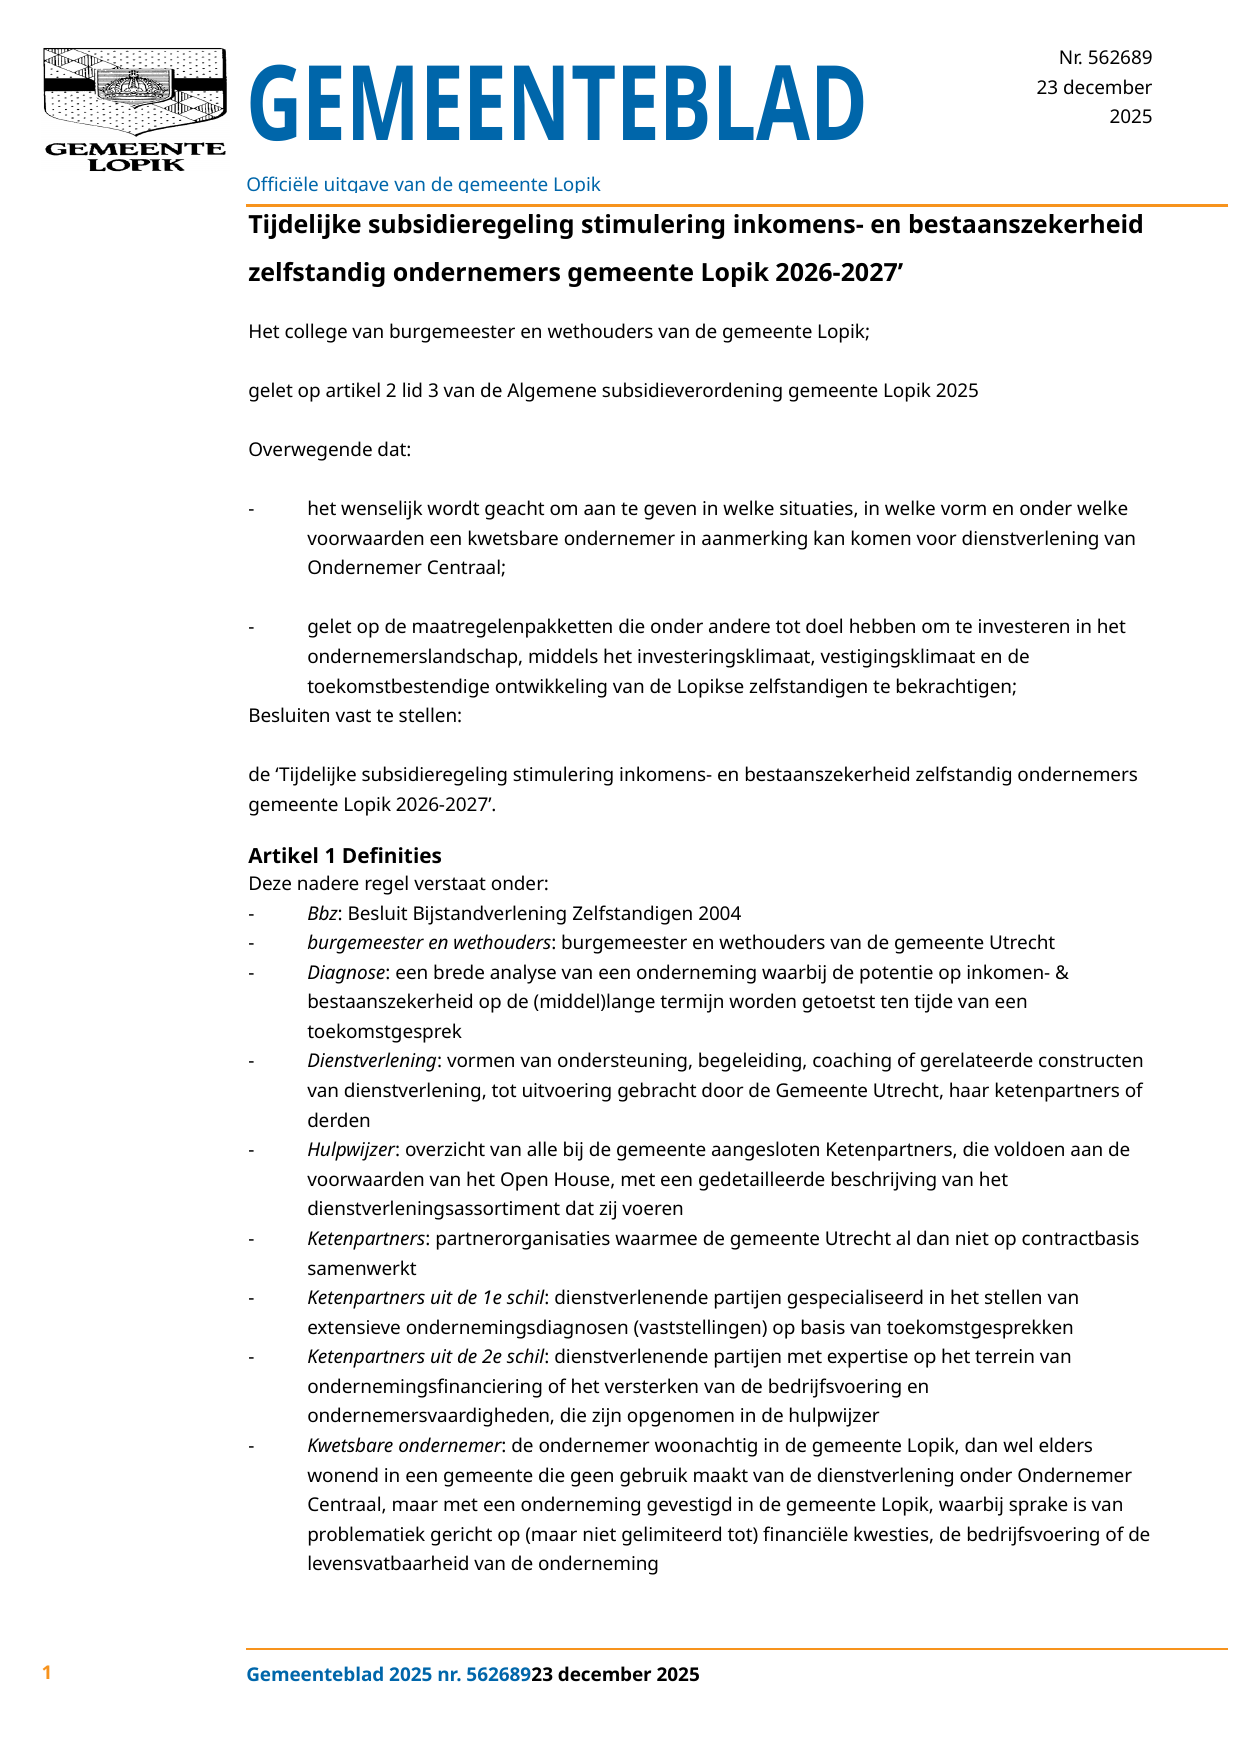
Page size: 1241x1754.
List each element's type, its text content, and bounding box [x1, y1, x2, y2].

text Deze nadere regel verstaat onder: [248, 870, 1152, 896]
text de ‘Tijdelijke subsidieregeling stimulering inkomens- en bestaanszekerheid zelfstandig ondernemers gemeente Lopik 2026-2027’. [248, 762, 1152, 817]
list burgemeester en wethouders: burgemeester en wethouders van de gemeente Utrecht [248, 929, 1152, 955]
text Overwegende dat: [248, 436, 1152, 462]
list Bbz: Besluit Bijstandverlening Zelfstandigen 2004 [248, 900, 1152, 925]
list Ketenpartners uit de 1e schil: dienstverlenende partijen gespecialiseerd in het stellen van extensieve ondernemingsdiagnosen (vaststellingen) op basis van toekomstgesprekken [248, 1284, 1152, 1339]
list Dienstverlening: vormen van ondersteuning, begeleiding, coaching of gerelateerde constructen van dienstverlening, tot uitvoering gebracht door de Gemeente Utrecht, haar ketenpartners of derden [248, 1048, 1152, 1132]
list Kwetsbare ondernemer: de ondernemer woonachtig in de gemeente Lopik, dan wel elders wonend in een gemeente die geen gebruik maakt van de dienstverlening onder Ondernemer Centraal, maar met een onderneming gevestigd in de gemeente Lopik, waarbij sprake is van problematiek gericht op (maar niet gelimiteerd tot) financiële kwesties, de bedrijfsvoering of de levensvatbaarheid van de onderneming [248, 1432, 1152, 1576]
text Artikel 1 Definities [248, 842, 1152, 870]
text Het college van burgemeester en wethouders van de gemeente Lopik; [248, 318, 1152, 344]
picture [41, 47, 231, 172]
text gelet op artikel 2 lid 3 van de Algemene subsidieverordening gemeente Lopik 2025 [248, 377, 1152, 403]
text Besluiten vast te stellen: [248, 702, 1152, 728]
list het wenselijk wordt geacht om aan te geven in welke situaties, in welke vorm en onder welke voorwaarden een kwetsbare ondernemer in aanmerking kan komen voor dienstverlening van Ondernemer Centraal; [248, 495, 1152, 580]
list Ketenpartners: partnerorganisaties waarmee de gemeente Utrecht al dan niet op contractbasis samenwerkt [248, 1225, 1152, 1280]
list Ketenpartners uit de 2e schil: dienstverlenende partijen met expertise op het terrein van ondernemingsfinanciering of het versterken van de bedrijfsvoering en ondernemersvaardigheden, die zijn opgenomen in de hulpwijzer [248, 1343, 1152, 1428]
list Diagnose: een brede analyse van een onderneming waarbij de potentie op inkomen- & bestaanszekerheid op de (middel)lange termijn worden getoetst ten tijde van een toekomstgesprek [248, 959, 1152, 1044]
text Tijdelijke subsidieregeling stimulering inkomens- en bestaanszekerheid zelfstandig ondernemers gemeente Lopik 2026-2027’ [248, 207, 1152, 288]
list Hulpwijzer: overzicht van alle bij de gemeente aangesloten Ketenpartners, die voldoen aan de voorwaarden van het Open House, met een gedetailleerde beschrijving van het dienstverleningsassortiment dat zij voeren [248, 1136, 1152, 1221]
list gelet op de maatregelenpakketten die onder andere tot doel hebben om te investeren in het ondernemerslandschap, middels het investeringsklimaat, vestigingsklimaat en de toekomstbestendige ontwikkeling van de Lopikse zelfstandigen te bekrachtigen; [248, 614, 1152, 699]
